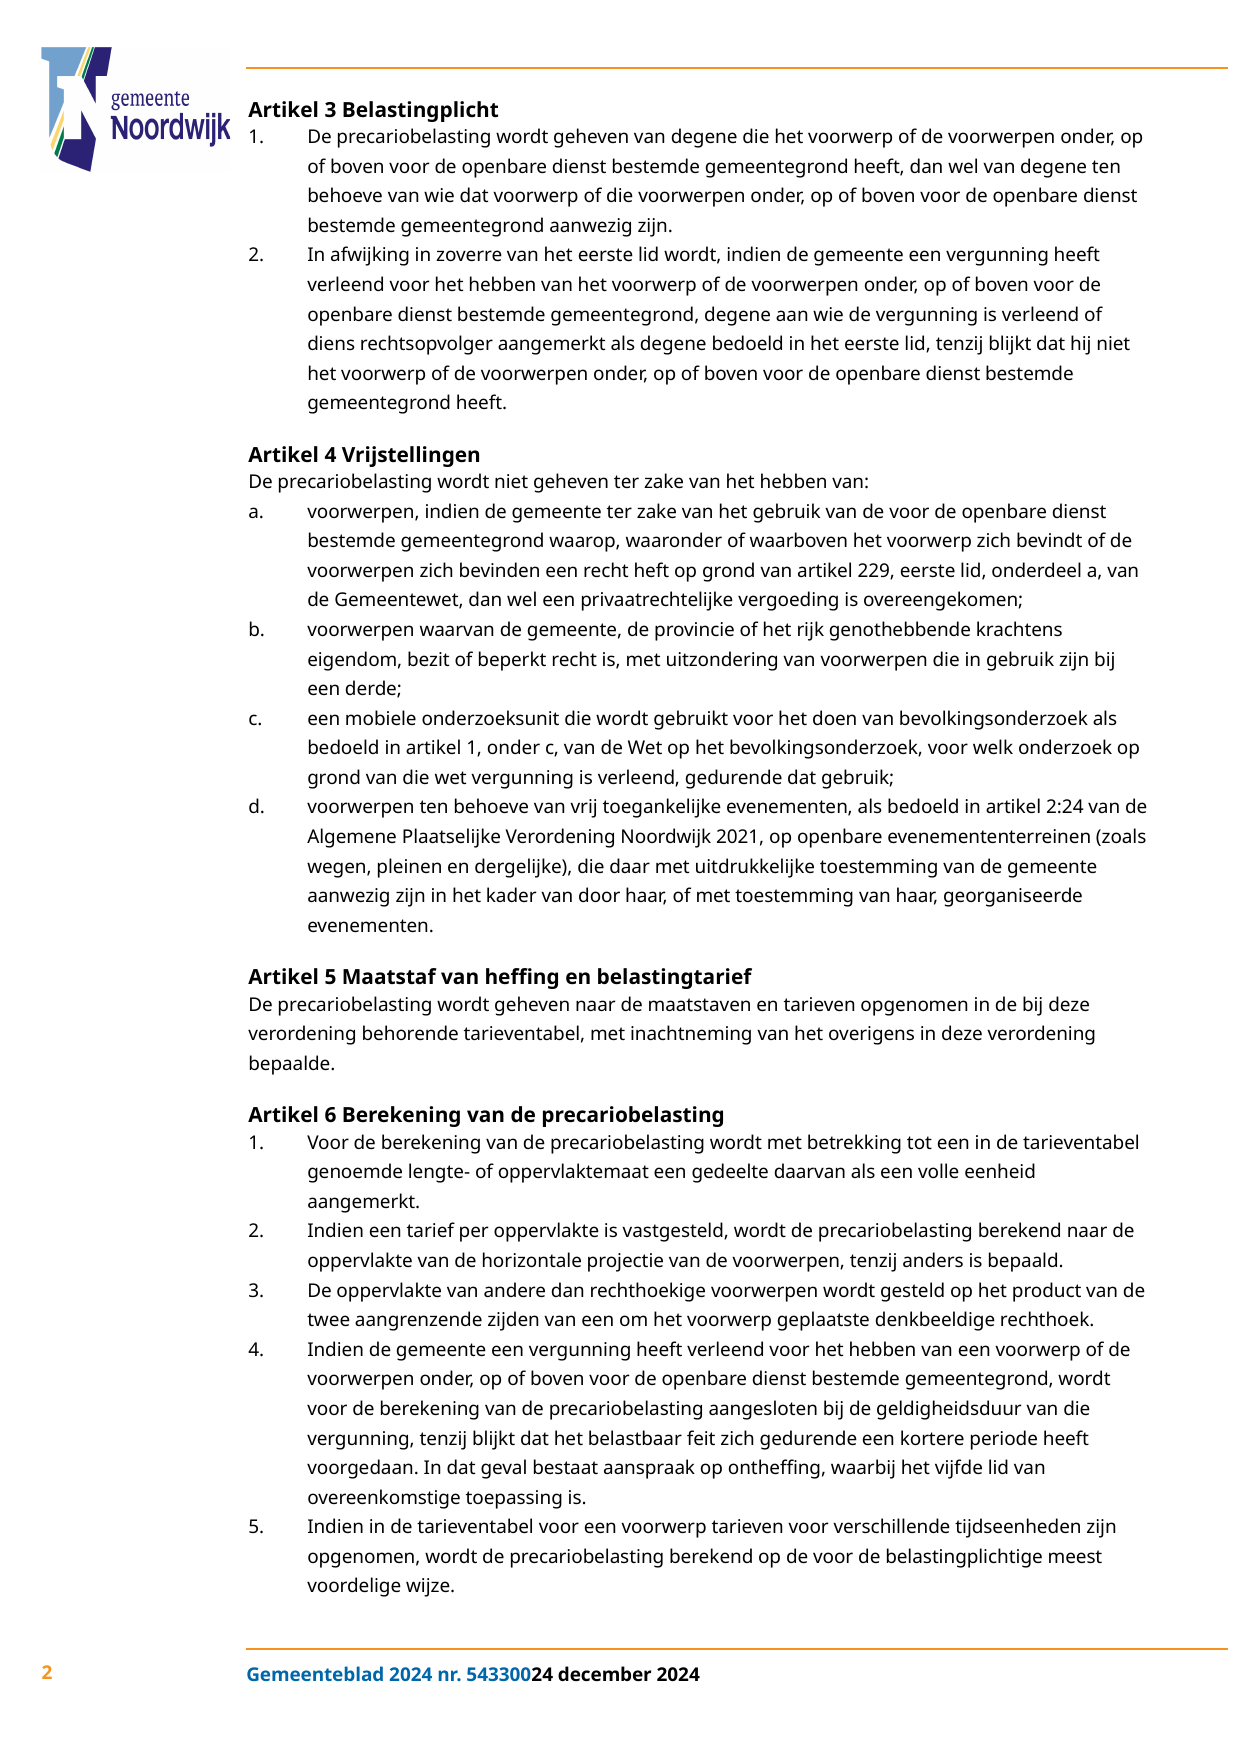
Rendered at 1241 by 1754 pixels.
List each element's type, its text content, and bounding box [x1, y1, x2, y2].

list De oppervlakte van andere dan rechthoekige voorwerpen wordt gesteld op het product van de twee aangrenzende zijden van een om het voorwerp geplaatste denkbeeldige rechthoek. [248, 1277, 1152, 1332]
list Indien de gemeente een vergunning heeft verleend voor het hebben van een voorwerp of de voorwerpen onder, op of boven voor de openbare dienst bestemde gemeentegrond, wordt voor de berekening van de precariobelasting aangesloten bij de geldigheidsduur van die vergunning, tenzij blijkt dat het belastbaar feit zich gedurende een kortere periode heeft voorgedaan. In dat geval bestaat aanspraak op ontheffing, waarbij het vijfde lid van overeenkomstige toepassing is. [248, 1336, 1152, 1510]
text Artikel 5 Maatstaf van heffing en belastingtarief [248, 962, 1152, 991]
list voorwerpen, indien de gemeente ter zake van het gebruik van de voor de openbare dienst bestemde gemeentegrond waarop, waaronder of waarboven het voorwerp zich bevindt of de voorwerpen zich bevinden een recht heft op grond van artikel 229, eerste lid, onderdeel a, van de Gemeentewet, dan wel een privaatrechtelijke vergoeding is overeengekomen; [248, 498, 1152, 612]
picture [41, 47, 231, 172]
text Artikel 6 Berekening van de precariobelasting [248, 1101, 1152, 1129]
text Artikel 4 Vrijstellingen [248, 440, 1152, 468]
list voorwerpen waarvan de gemeente, de provincie of het rijk genothebbende krachtens eigendom, bezit of beperkt recht is, met uitzondering van voorwerpen die in gebruik zijn bij een derde; [248, 616, 1152, 701]
text Artikel 3 Belastingplicht [248, 95, 1152, 123]
list Indien een tarief per oppervlakte is vastgesteld, wordt de precariobelasting berekend naar de oppervlakte van de horizontale projectie van de voorwerpen, tenzij anders is bepaald. [248, 1218, 1152, 1273]
text De precariobelasting wordt niet geheven ter zake van het hebben van: [248, 468, 1152, 494]
list Voor de berekening van de precariobelasting wordt met betrekking tot een in de tarieventabel genoemde lengte- of oppervlaktemaat een gedeelte daarvan als een volle eenheid aangemerkt. [248, 1129, 1152, 1214]
list De precariobelasting wordt geheven van degene die het voorwerp of de voorwerpen onder, op of boven voor de openbare dienst bestemde gemeentegrond heeft, dan wel van degene ten behoeve van wie dat voorwerp of die voorwerpen onder, op of boven voor de openbare dienst bestemde gemeentegrond aanwezig zijn. [248, 123, 1152, 238]
list een mobiele onderzoeksunit die wordt gebruikt voor het doen van bevolkingsonderzoek als bedoeld in artikel 1, onder c, van de Wet op het bevolkingsonderzoek, voor welk onderzoek op grond van die wet vergunning is verleend, gedurende dat gebruik; [248, 705, 1152, 790]
text De precariobelasting wordt geheven naar de maatstaven en tarieven opgenomen in de bij deze verordening behorende tarieventabel, met inachtneming van het overigens in deze verordening bepaalde. [248, 991, 1152, 1076]
list Indien in de tarieventabel voor een voorwerp tarieven voor verschillende tijdseenheden zijn opgenomen, wordt de precariobelasting berekend op de voor de belastingplichtige meest voordelige wijze. [248, 1513, 1152, 1598]
list In afwijking in zoverre van het eerste lid wordt, indien de gemeente een vergunning heeft verleend voor het hebben van het voorwerp of de voorwerpen onder, op of boven voor de openbare dienst bestemde gemeentegrond, degene aan wie de vergunning is verleend of diens rechtsopvolger aangemerkt als degene bedoeld in het eerste lid, tenzij blijkt dat hij niet het voorwerp of de voorwerpen onder, op of boven voor de openbare dienst bestemde gemeentegrond heeft. [248, 242, 1152, 415]
list voorwerpen ten behoeve van vrij toegankelijke evenementen, als bedoeld in artikel 2:24 van de Algemene Plaatselijke Verordening Noordwijk 2021, op openbare evenemententerreinen (zoals wegen, pleinen en dergelijke), die daar met uitdrukkelijke toestemming van de gemeente aanwezig zijn in het kader van door haar, of met toestemming van haar, georganiseerde evenementen. [248, 794, 1152, 938]
